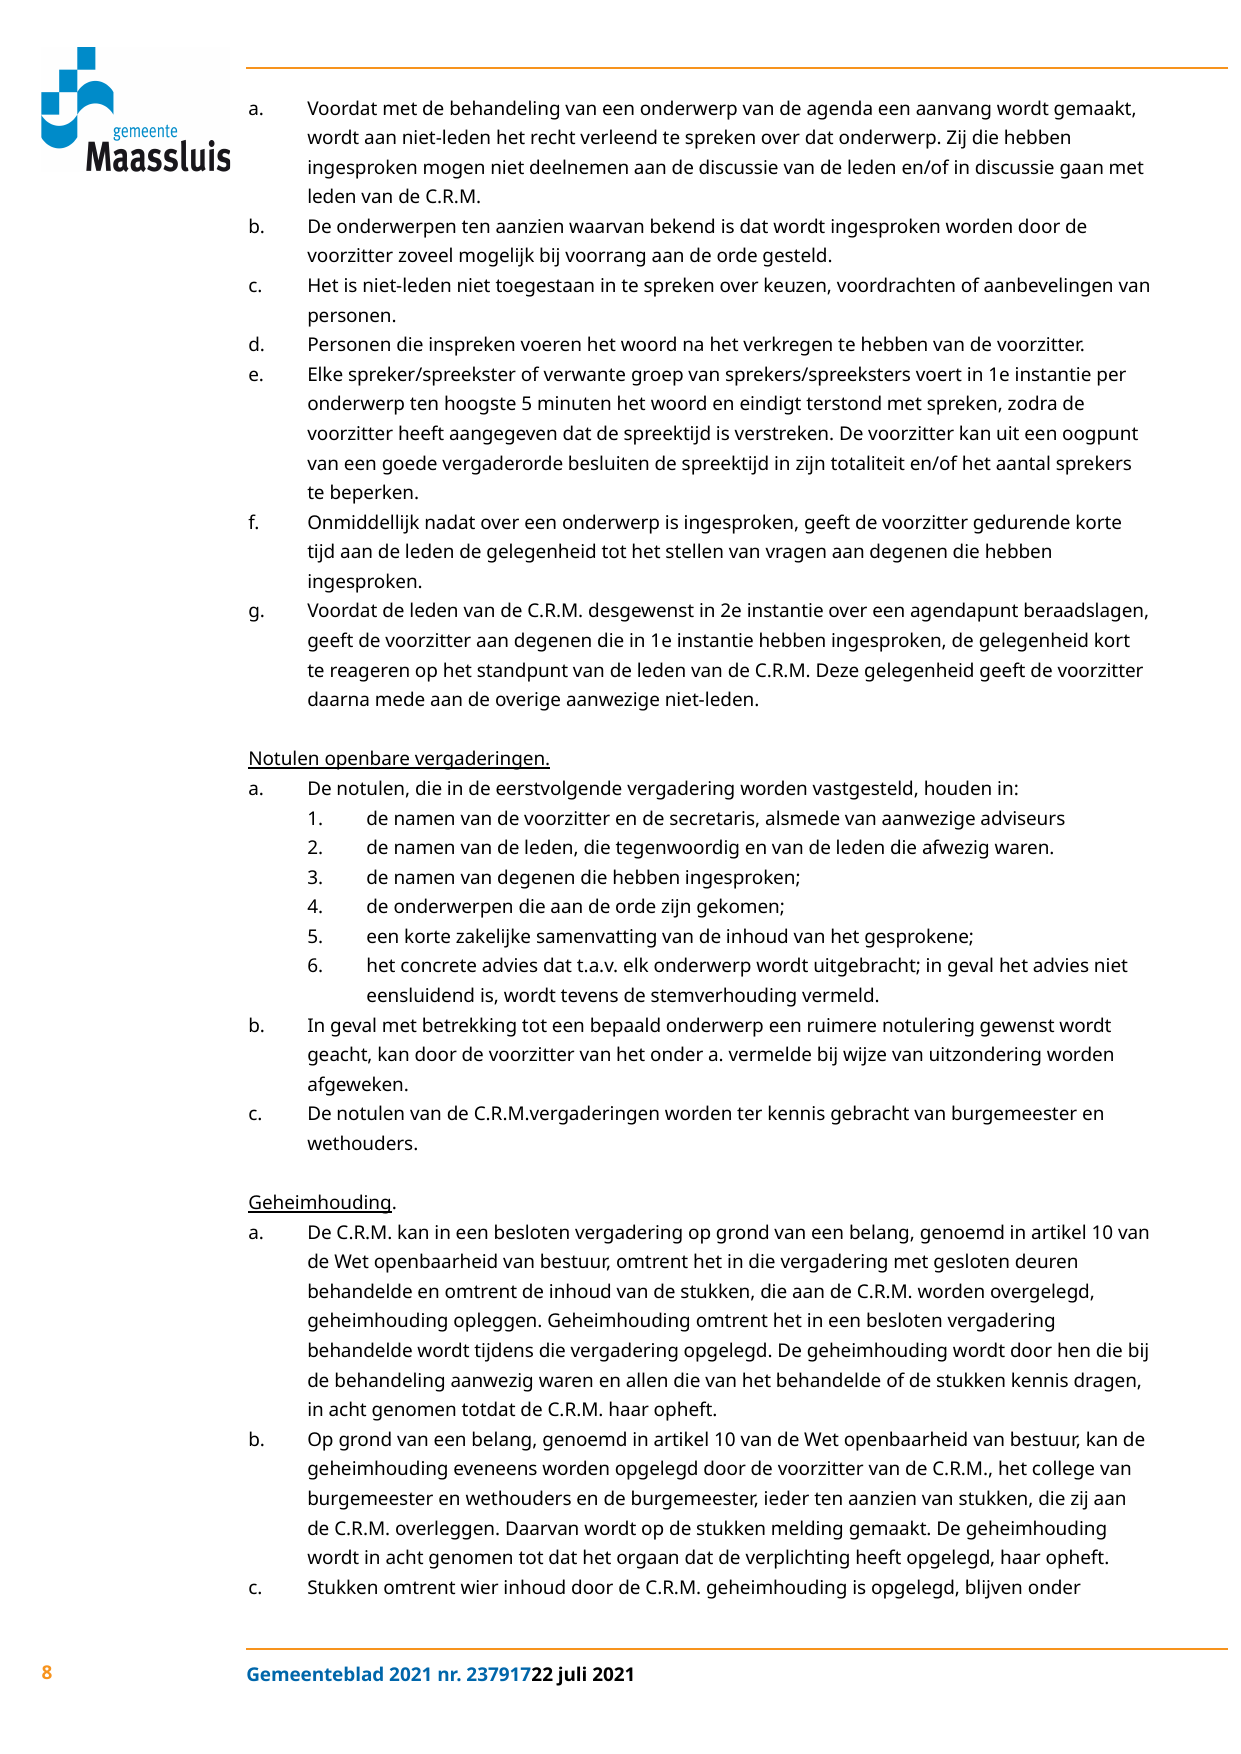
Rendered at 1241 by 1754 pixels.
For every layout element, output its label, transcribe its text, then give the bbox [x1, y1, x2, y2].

list de namen van degenen die hebben ingesproken; [307, 864, 1152, 890]
list de onderwerpen die aan de orde zijn gekomen; [307, 893, 1152, 919]
list In geval met betrekking tot een bepaald onderwerp een ruimere notulering gewenst wordt geacht, kan door de voorzitter van het onder a. vermelde bij wijze van uitzondering worden afgeweken. [248, 1012, 1152, 1097]
text Geheimhouding. [248, 1189, 1152, 1215]
picture [41, 47, 77, 92]
text Notulen openbare vergaderingen. [248, 746, 1152, 771]
list De notulen, die in de eerstvolgende vergadering worden vastgesteld, houden in: [248, 775, 1152, 801]
list Elke spreker/spreekster of verwante groep van sprekers/spreeksters voert in 1e instantie per onderwerp ten hoogste 5 minuten het woord en eindigt terstond met spreken, zodra de voorzitter heeft aangegeven dat de spreektijd is verstreken. De voorzitter kan uit een oogpunt van een goede vergaderorde besluiten de spreektijd in zijn totaliteit en/of het aantal sprekers te beperken. [248, 361, 1152, 505]
list Voordat de leden van de C.R.M. desgewenst in 2e instantie over een agendapunt beraadslagen, geeft de voorzitter aan degenen die in 1e instantie hebben ingesproken, de gelegenheid kort te reageren op het standpunt van de leden van de C.R.M. Deze gelegenheid geeft de voorzitter daarna mede aan de overige aanwezige niet-leden. [248, 598, 1152, 712]
list De onderwerpen ten aanzien waarvan bekend is dat wordt ingesproken worden door de voorzitter zoveel mogelijk bij voorrang aan de orde gesteld. [248, 213, 1152, 268]
list het concrete advies dat t.a.v. elk onderwerp wordt uitgebracht; in geval het advies niet eensluidend is, wordt tevens de stemverhouding vermeld. [307, 953, 1152, 1008]
list een korte zakelijke samenvatting van de inhoud van het gesprokene; [307, 923, 1152, 949]
list Stukken omtrent wier inhoud door de C.R.M. geheimhouding is opgelegd, blijven onder [248, 1574, 1152, 1600]
list de namen van de voorzitter en de secretaris, alsmede van aanwezige adviseurs [307, 805, 1152, 831]
list de namen van de leden, die tegenwoordig en van de leden die afwezig waren. [307, 834, 1152, 860]
list De notulen van de C.R.M.vergaderingen worden ter kennis gebracht van burgemeester en wethouders. [248, 1101, 1152, 1156]
list De C.R.M. kan in een besloten vergadering op grond van een belang, genoemd in artikel 10 van de Wet openbaarheid van bestuur, omtrent het in die vergadering met gesloten deuren behandelde en omtrent de inhoud van de stukken, die aan de C.R.M. worden overgelegd, geheimhouding opleggen. Geheimhouding omtrent het in een besloten vergadering behandelde wordt tijdens die vergadering opgelegd. De geheimhouding wordt door hen die bij de behandeling aanwezig waren en allen die van het behandelde of de stukken kennis dragen, in acht genomen totdat de C.R.M. haar opheft. [248, 1219, 1152, 1422]
list Voordat met de behandeling van een onderwerp van de agenda een aanvang wordt gemaakt, wordt aan niet-leden het recht verleend te spreken over dat onderwerp. Zij die hebben ingesproken mogen niet deelnemen aan de discussie van de leden en/of in discussie gaan met leden van de C.R.M. [248, 95, 1152, 209]
list Onmiddellijk nadat over een onderwerp is ingesproken, geeft de voorzitter gedurende korte tijd aan de leden de gelegenheid tot het stellen van vragen aan degenen die hebben ingesproken. [248, 509, 1152, 594]
picture [41, 47, 231, 172]
list Op grond van een belang, genoemd in artikel 10 van de Wet openbaarheid van bestuur, kan de geheimhouding eveneens worden opgelegd door de voorzitter van de C.R.M., het college van burgemeester en wethouders en de burgemeester, ieder ten aanzien van stukken, die zij aan de C.R.M. overleggen. Daarvan wordt op de stukken melding gemaakt. De geheimhouding wordt in acht genomen tot dat het orgaan dat de verplichting heeft opgelegd, haar opheft. [248, 1426, 1152, 1570]
list Personen die inspreken voeren het woord na het verkregen te hebben van de voorzitter. [248, 331, 1152, 357]
list Het is niet-leden niet toegestaan in te spreken over keuzen, voordrachten of aanbevelingen van personen. [248, 272, 1152, 328]
